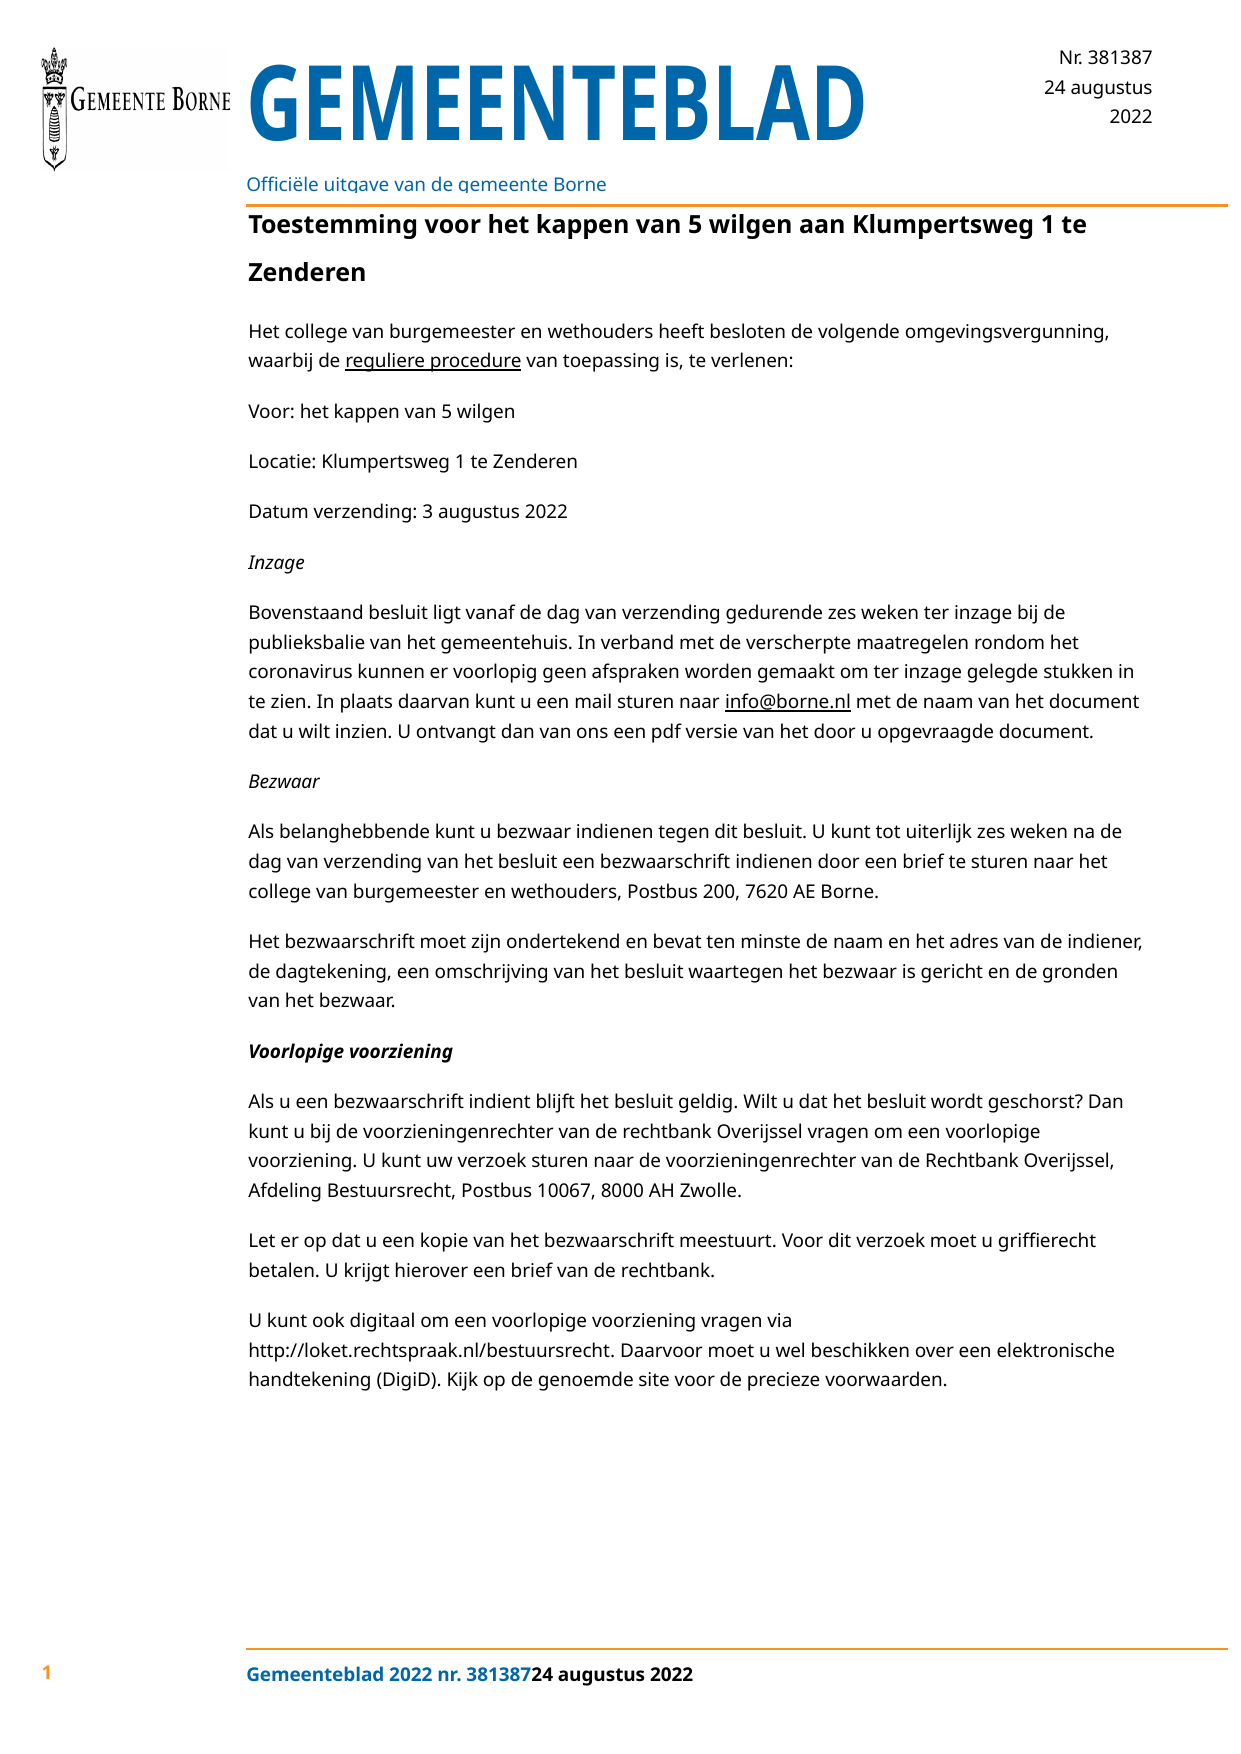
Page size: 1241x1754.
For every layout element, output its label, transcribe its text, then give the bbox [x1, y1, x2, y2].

text Voor: het kappen van 5 wilgen [248, 398, 1152, 424]
text U kunt ook digitaal om een voorlopige voorziening vragen via http://loket.rechtspraak.nl/bestuursrecht. Daarvoor moet u wel beschikken over een elektronische handtekening (DigiD). Kijk op de genoemde site voor de precieze voorwaarden. [248, 1307, 1152, 1392]
text Locatie: Klumpertsweg 1 te Zenderen [248, 448, 1152, 474]
text Let er op dat u een kopie van het bezwaarschrift meestuurt. Voor dit verzoek moet u griffierecht betalen. U krijgt hierover een brief van de rechtbank. [248, 1227, 1152, 1283]
text Als belanghebbende kunt u bezwaar indienen tegen dit besluit. U kunt tot uiterlijk zes weken na de dag van verzending van het besluit een bezwaarschrift indienen door een brief te sturen naar het college van burgemeester en wethouders, Postbus 200, 7620 AE Borne. [248, 819, 1152, 904]
picture [41, 47, 231, 172]
text Datum verzending: 3 augustus 2022 [248, 499, 1152, 524]
text Voorlopige voorziening [248, 1038, 1152, 1064]
text Het bezwaarschrift moet zijn ondertekend en bevat ten minste de naam en het adres van de indiener, de dagtekening, een omschrijving van het besluit waartegen het bezwaar is gericht en de gronden van het bezwaar. [248, 928, 1152, 1013]
text Bezwaar [248, 768, 1152, 794]
text Toestemming voor het kappen van 5 wilgen aan Klumpertsweg 1 te Zenderen [248, 207, 1152, 288]
text Het college van burgemeester en wethouders heeft besloten de volgende omgevingsvergunning, waarbij de reguliere procedure van toepassing is, te verlenen: [248, 318, 1152, 373]
text Bovenstaand besluit ligt vanaf de dag van verzending gedurende zes weken ter inzage bij de publieksbalie van het gemeentehuis. In verband met de verscherpte maatregelen rondom het coronavirus kunnen er voorlopig geen afspraken worden gemaakt om ter inzage gelegde stukken in te zien. In plaats daarvan kunt u een mail sturen naar info@borne.nl met de naam van het document dat u wilt inzien. U ontvangt dan van ons een pdf versie van het door u opgevraagde document. [248, 599, 1152, 744]
text Inzage [248, 549, 1152, 575]
text Als u een bezwaarschrift indient blijft het besluit geldig. Wilt u dat het besluit wordt geschorst? Dan kunt u bij de voorzieningenrechter van de rechtbank Overijssel vragen om een voorlopige voorziening. U kunt uw verzoek sturen naar de voorzieningenrechter van de Rechtbank Overijssel, Afdeling Bestuursrecht, Postbus 10067, 8000 AH Zwolle. [248, 1088, 1152, 1203]
